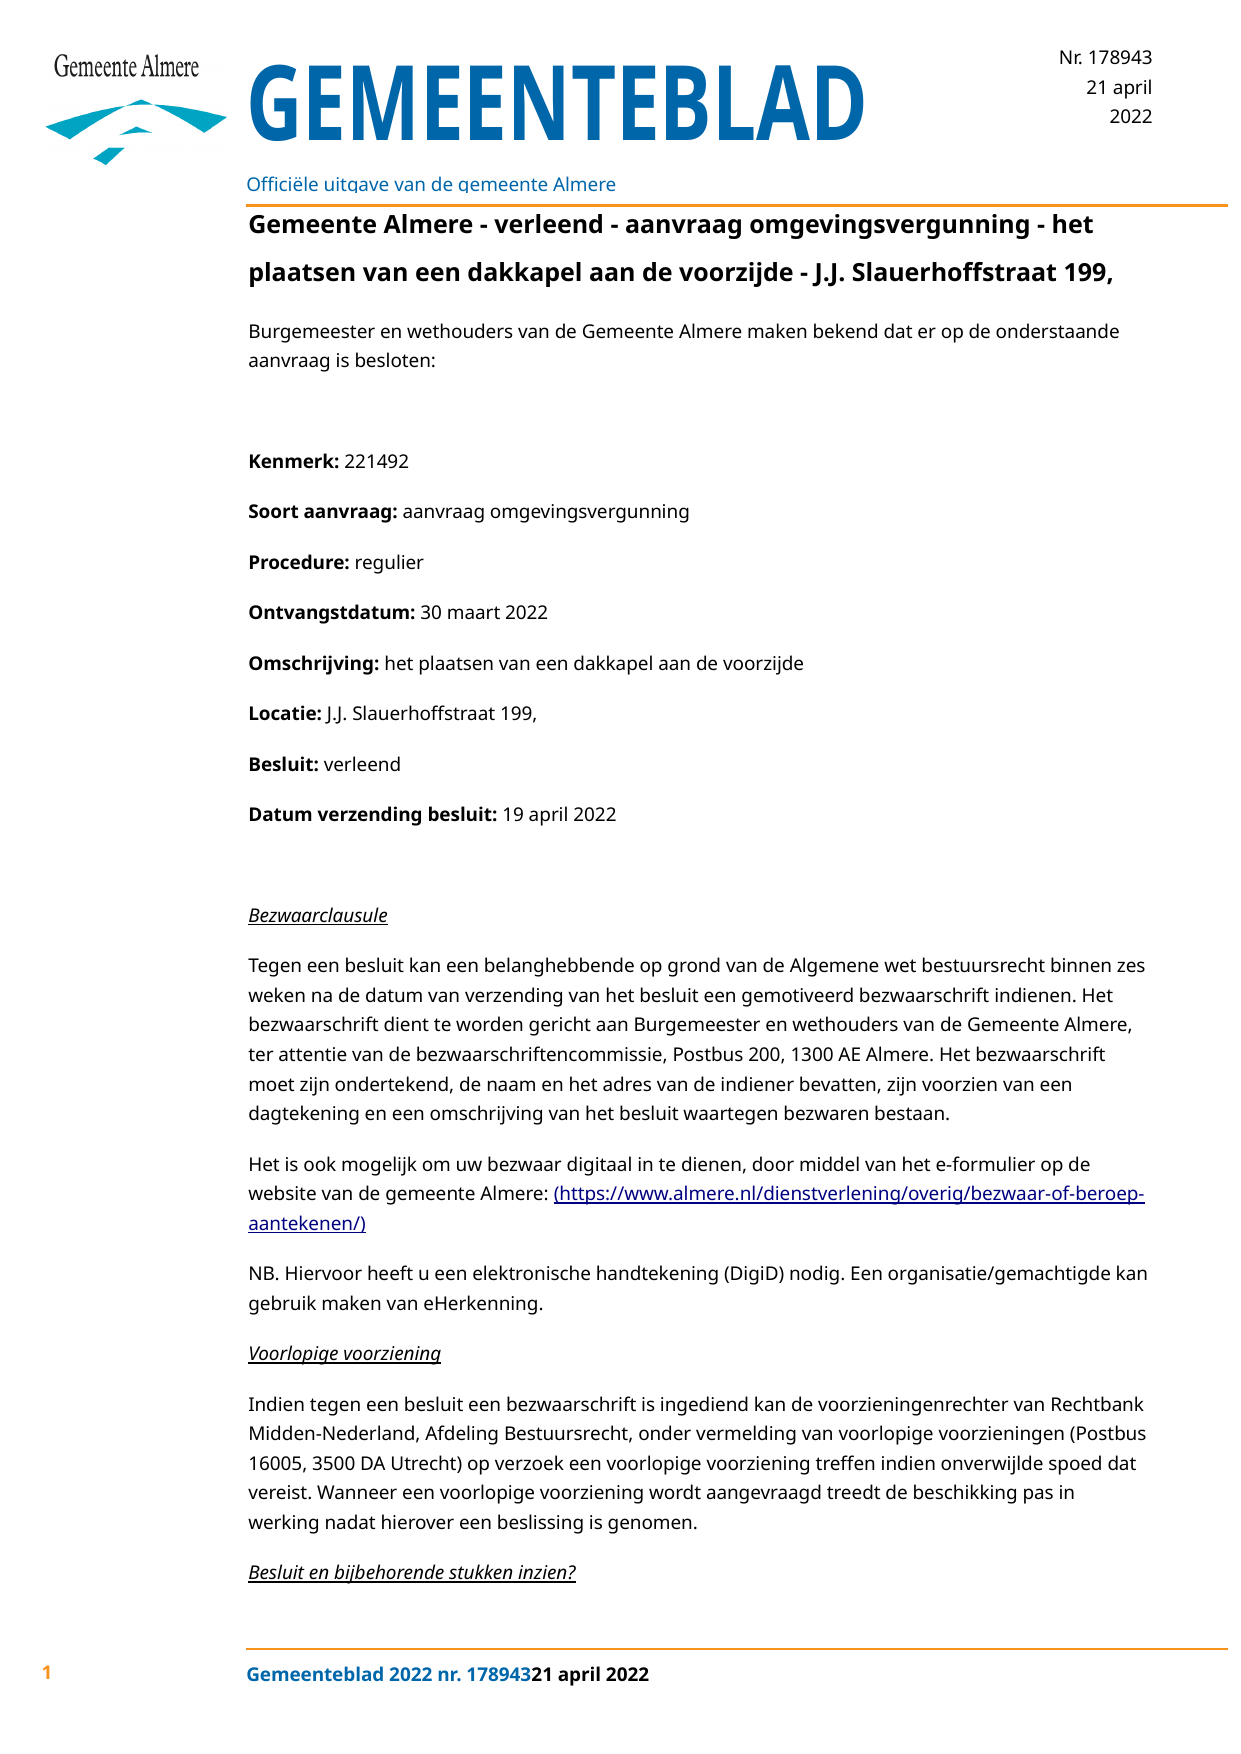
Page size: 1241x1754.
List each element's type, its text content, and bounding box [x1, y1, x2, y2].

text Procedure: regulier [248, 549, 1152, 575]
text Kenmerk: 221492 [248, 448, 1152, 474]
text Locatie: J.J. Slauerhoffstraat 199, [248, 700, 1152, 726]
text Het is ook mogelijk om uw bezwaar digitaal in te dienen, door middel van het e-formulier op de website van de gemeente Almere: (https://www.almere.nl/dienstverlening/overig/bezwaar-of-beroep-aantekenen/) [248, 1151, 1152, 1236]
text Omschrijving: het plaatsen van een dakkapel aan de voorzijde [248, 650, 1152, 676]
picture [41, 47, 231, 172]
text Gemeente Almere - verleend - aanvraag omgevingsvergunning - het plaatsen van een dakkapel aan de voorzijde - J.J. Slauerhoffstraat 199, [248, 207, 1152, 288]
text Besluit en bijbehorende stukken inzien? [248, 1559, 1152, 1585]
text Burgemeester en wethouders van de Gemeente Almere maken bekend dat er op de onderstaande aanvraag is besloten: [248, 318, 1152, 373]
text NB. Hiervoor heeft u een elektronische handtekening (DigiD) nodig. Een organisatie/gemachtigde kan gebruik maken van eHerkenning. [248, 1260, 1152, 1316]
text Ontvangstdatum: 30 maart 2022 [248, 599, 1152, 625]
text Bezwaarclausule [248, 902, 1152, 928]
text Indien tegen een besluit een bezwaarschrift is ingediend kan de voorzieningenrechter van Rechtbank Midden-Nederland, Afdeling Bestuursrecht, onder vermelding van voorlopige voorzieningen (Postbus 16005, 3500 DA Utrecht) op verzoek een voorlopige voorziening treffen indien onverwijlde spoed dat vereist. Wanneer een voorlopige voorziening wordt aangevraagd treedt de beschikking pas in werking nadat hierover een beslissing is genomen. [248, 1391, 1152, 1535]
text Voorlopige voorziening [248, 1340, 1152, 1366]
text Tegen een besluit kan een belanghebbende op grond van de Algemene wet bestuursrecht binnen zes weken na de datum van verzending van het besluit een gemotiveerd bezwaarschrift indienen. Het bezwaarschrift dient te worden gericht aan Burgemeester en wethouders van de Gemeente Almere, ter attentie van de bezwaarschriftencommissie, Postbus 200, 1300 AE Almere. Het bezwaarschrift moet zijn ondertekend, de naam en het adres van de indiener bevatten, zijn voorzien van een dagtekening en een omschrijving van het besluit waartegen bezwaren bestaan. [248, 952, 1152, 1126]
text Datum verzending besluit: 19 april 2022 [248, 801, 1152, 827]
text Besluit: verleend [248, 751, 1152, 777]
text Soort aanvraag: aanvraag omgevingsvergunning [248, 499, 1152, 524]
